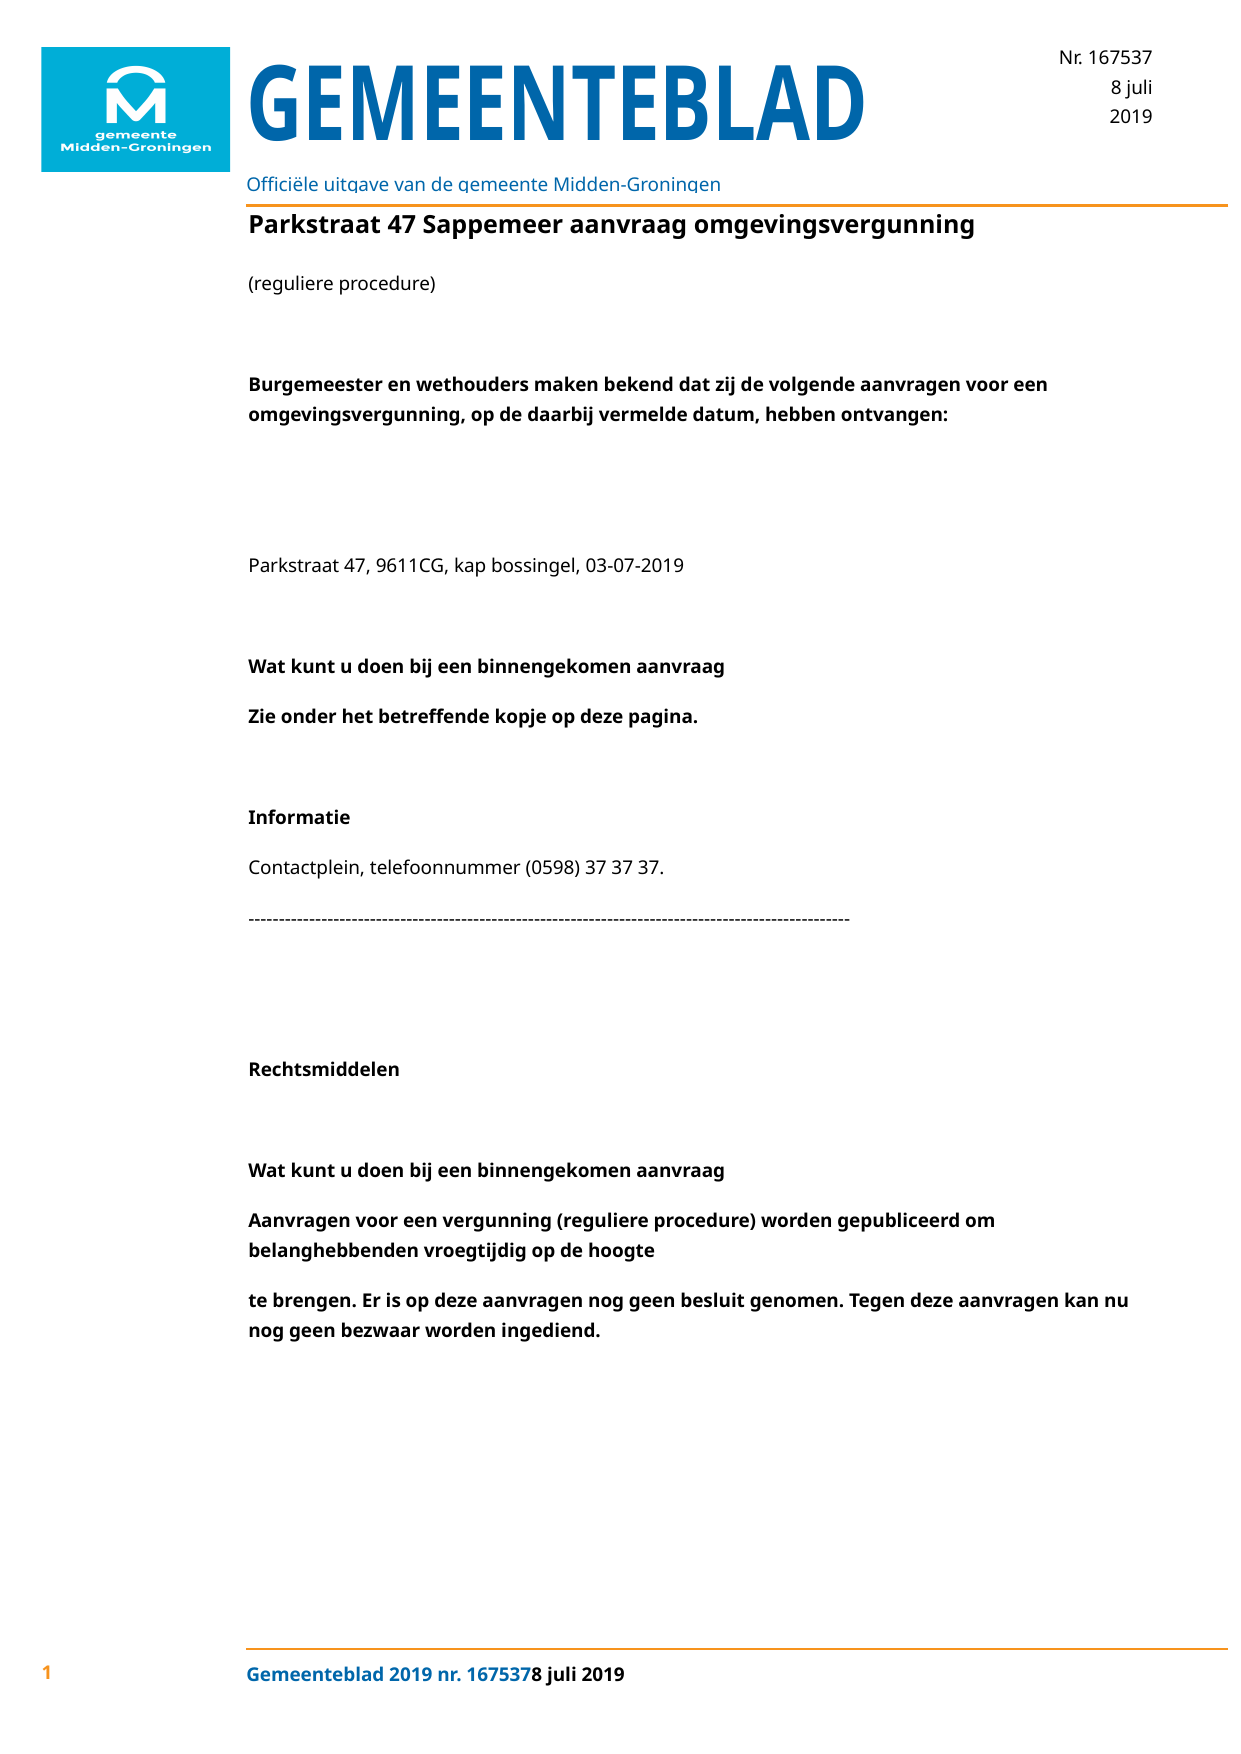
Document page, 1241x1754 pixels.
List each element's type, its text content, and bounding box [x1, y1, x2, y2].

picture [184, 146, 190, 153]
text te brengen. Er is op deze aanvragen nog geen besluit genomen. Tegen deze aanvragen kan nu nog geen bezwaar worden ingediend. [248, 1287, 1152, 1343]
text (reguliere procedure) [248, 270, 1152, 296]
text Parkstraat 47 Sappemeer aanvraag omgevingsvergunning [248, 207, 1152, 241]
text Contactplein, telefoonnummer (0598) 37 37 37. [248, 854, 1152, 880]
text Burgemeester en wethouders maken bekend dat zij de volgende aanvragen voor een omgevingsvergunning, op de daarbij vermelde datum, hebben ontvangen: [248, 371, 1152, 426]
text Aanvragen voor een vergunning (reguliere procedure) worden gepubliceerd om belanghebbenden vroegtijdig op de hoogte [248, 1207, 1152, 1263]
text Parkstraat 47, 9611CG, kap bossingel, 03-07-2019 [248, 552, 1152, 578]
picture [108, 66, 164, 82]
text Informatie [248, 804, 1152, 830]
picture [107, 89, 165, 122]
text --------------------------------------------------------------------------------------------------- [248, 905, 1152, 931]
text Wat kunt u doen bij een binnengekomen aanvraag [248, 653, 1152, 678]
text Wat kunt u doen bij een binnengekomen aanvraag [248, 1157, 1152, 1183]
text Zie onder het betreffende kopje op deze pagina. [248, 703, 1152, 729]
text Rechtsmiddelen [248, 1056, 1152, 1082]
